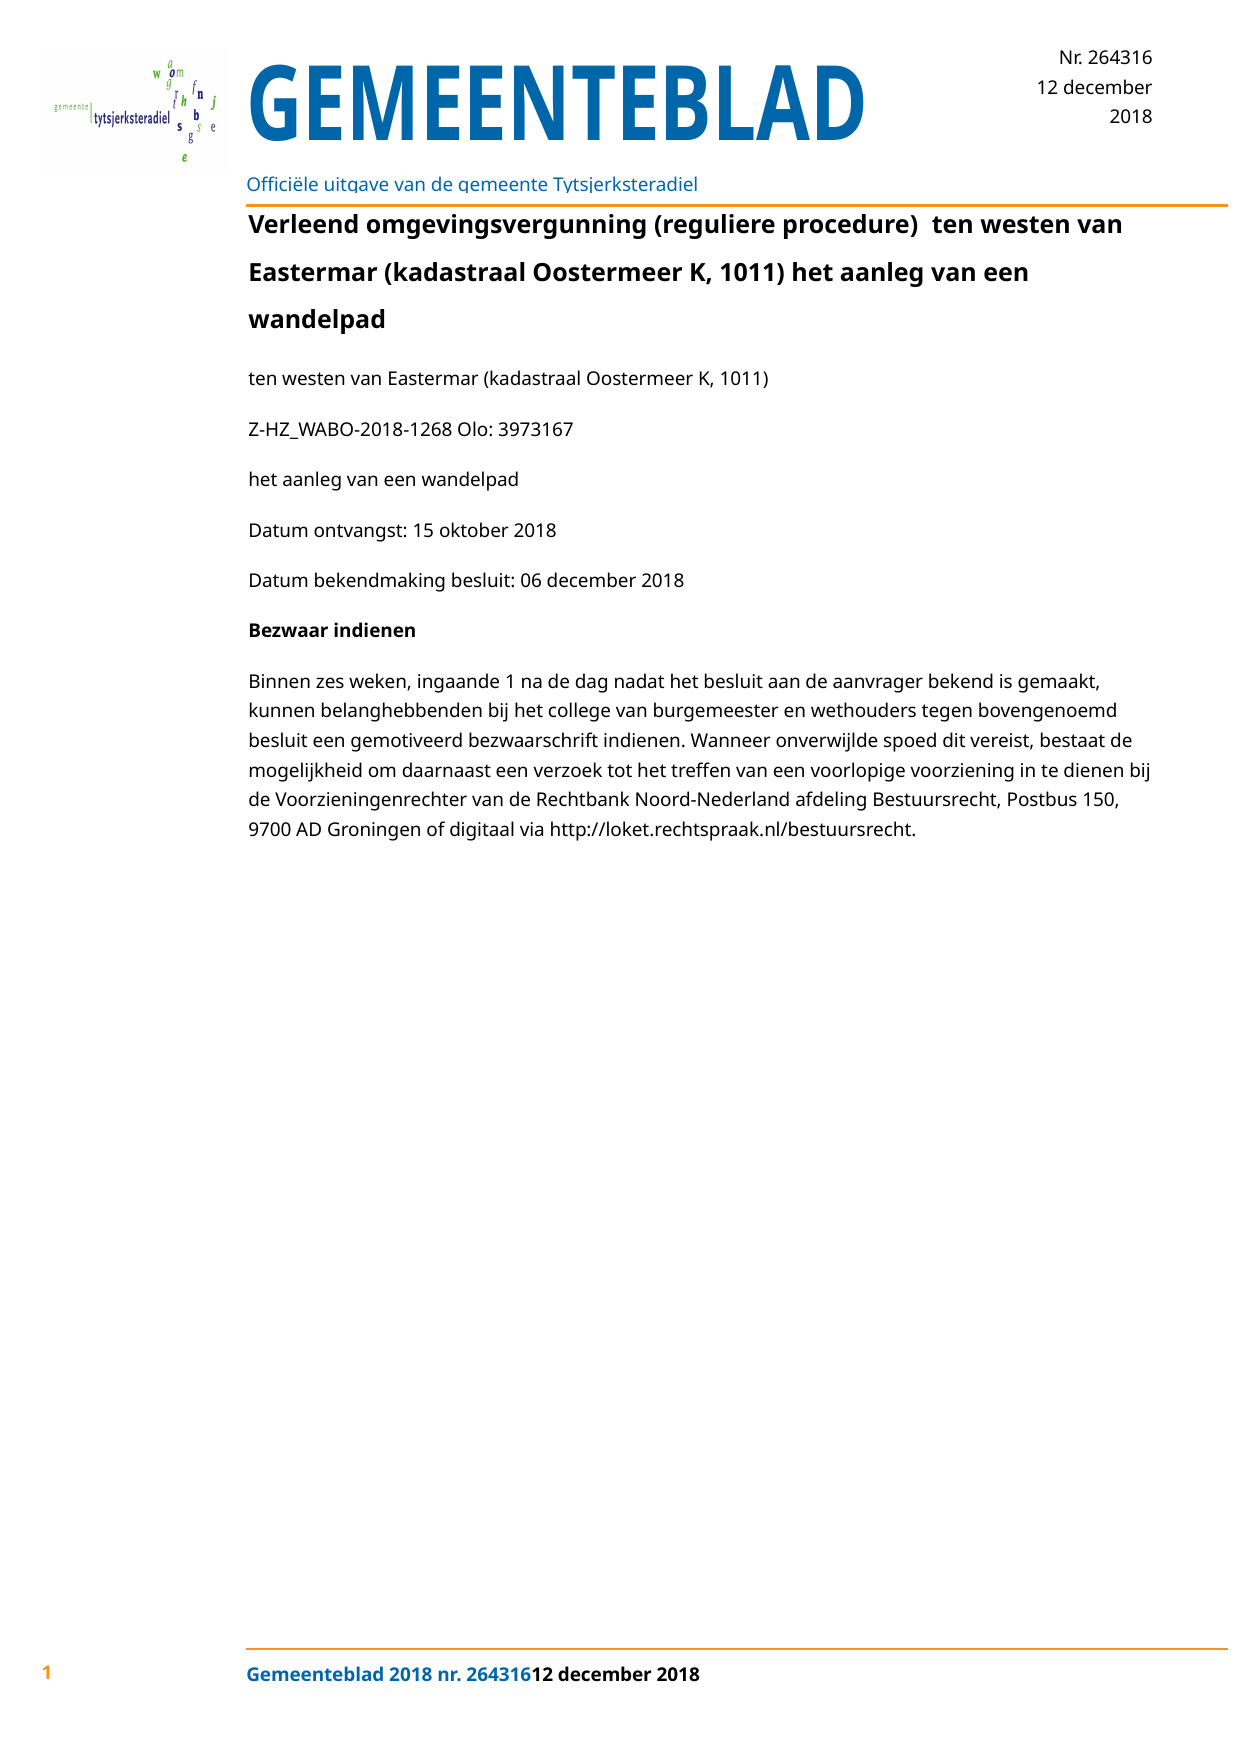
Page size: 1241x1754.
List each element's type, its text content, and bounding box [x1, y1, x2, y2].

text Datum bekendmaking besluit: 06 december 2018 [248, 567, 1152, 593]
text Datum ontvangst: 15 oktober 2018 [248, 517, 1152, 542]
picture [41, 47, 231, 172]
text het aanleg van een wandelpad [248, 466, 1152, 492]
text Verleend omgevingsvergunning (reguliere procedure) ten westen van Eastermar (kadastraal Oostermeer K, 1011) het aanleg van een wandelpad [248, 207, 1152, 336]
text Bezwaar indienen [248, 618, 1152, 643]
text Binnen zes weken, ingaande 1 na de dag nadat het besluit aan de aanvrager bekend is gemaakt, kunnen belanghebbenden bij het college van burgemeester en wethouders tegen bovengenoemd besluit een gemotiveerd bezwaarschrift indienen. Wanneer onverwijlde spoed dit vereist, bestaat de mogelijkheid om daarnaast een verzoek tot het treffen van een voorlopige voorziening in te dienen bij de Voorzieningenrechter van de Rechtbank Noord-Nederland afdeling Bestuursrecht, Postbus 150, 9700 AD Groningen of digitaal via http://loket.rechtspraak.nl/bestuursrecht. [248, 668, 1152, 842]
text Z-HZ_WABO-2018-1268 Olo: 3973167 [248, 416, 1152, 442]
text ten westen van Eastermar (kadastraal Oostermeer K, 1011) [248, 366, 1152, 391]
